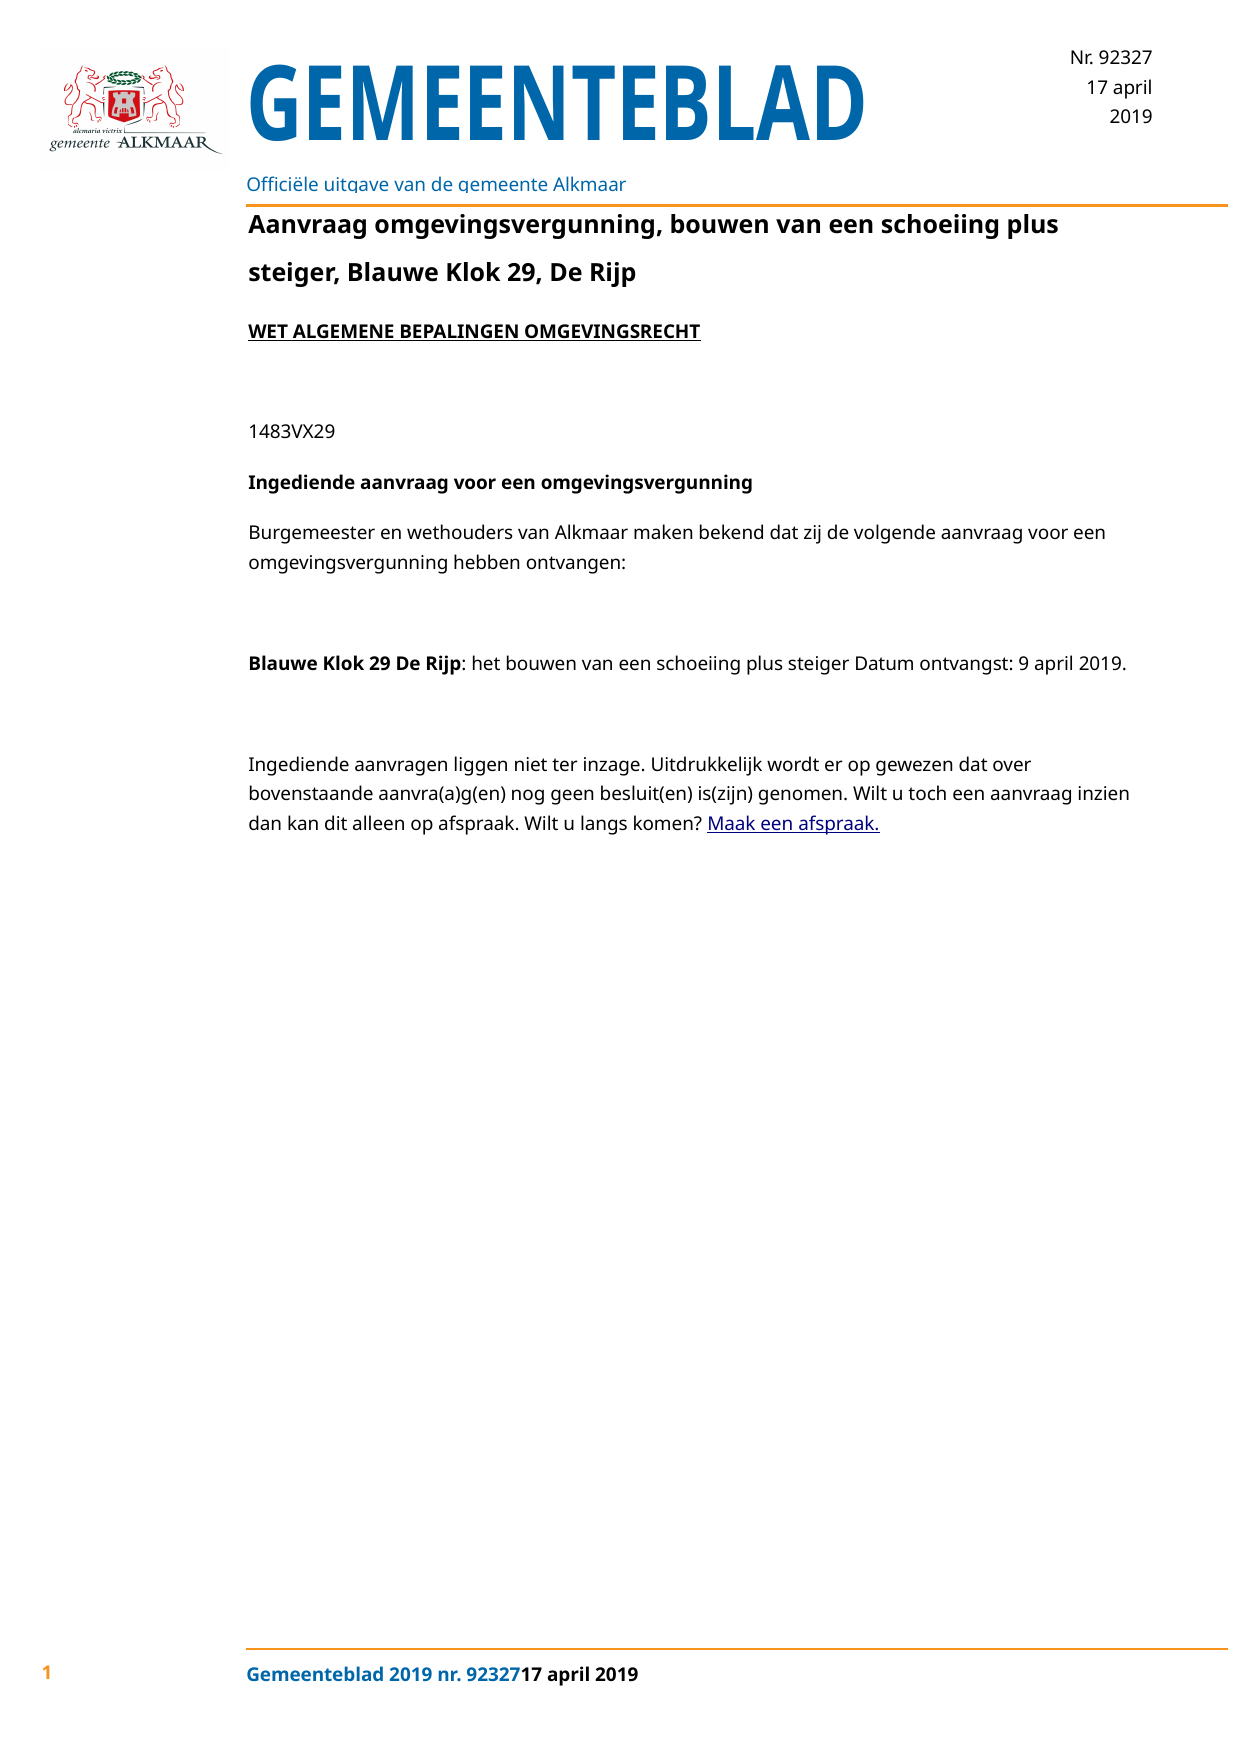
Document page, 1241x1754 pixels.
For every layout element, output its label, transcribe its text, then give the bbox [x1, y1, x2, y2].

text 1483VX29 [248, 419, 1152, 444]
text Blauwe Klok 29 De Rijp: het bouwen van een schoeiing plus steiger Datum ontvangst: 9 april 2019. [248, 650, 1152, 676]
text WET ALGEMENE BEPALINGEN OMGEVINGSRECHT [248, 318, 1152, 344]
text Ingediende aanvraag voor een omgevingsvergunning [248, 469, 1152, 495]
text Aanvraag omgevingsvergunning, bouwen van een schoeiing plus steiger, Blauwe Klok 29, De Rijp [248, 207, 1152, 288]
text Ingediende aanvragen liggen niet ter inzage. Uitdrukkelijk wordt er op gewezen dat over bovenstaande aanvra(a)g(en) nog geen besluit(en) is(zijn) genomen. Wilt u toch een aanvraag inzien dan kan dit alleen op afspraak. Wilt u langs komen? Maak een afspraak. [248, 751, 1152, 836]
text Burgemeester en wethouders van Alkmaar maken bekend dat zij de volgende aanvraag voor een omgevingsvergunning hebben ontvangen: [248, 519, 1152, 575]
picture [41, 47, 231, 172]
